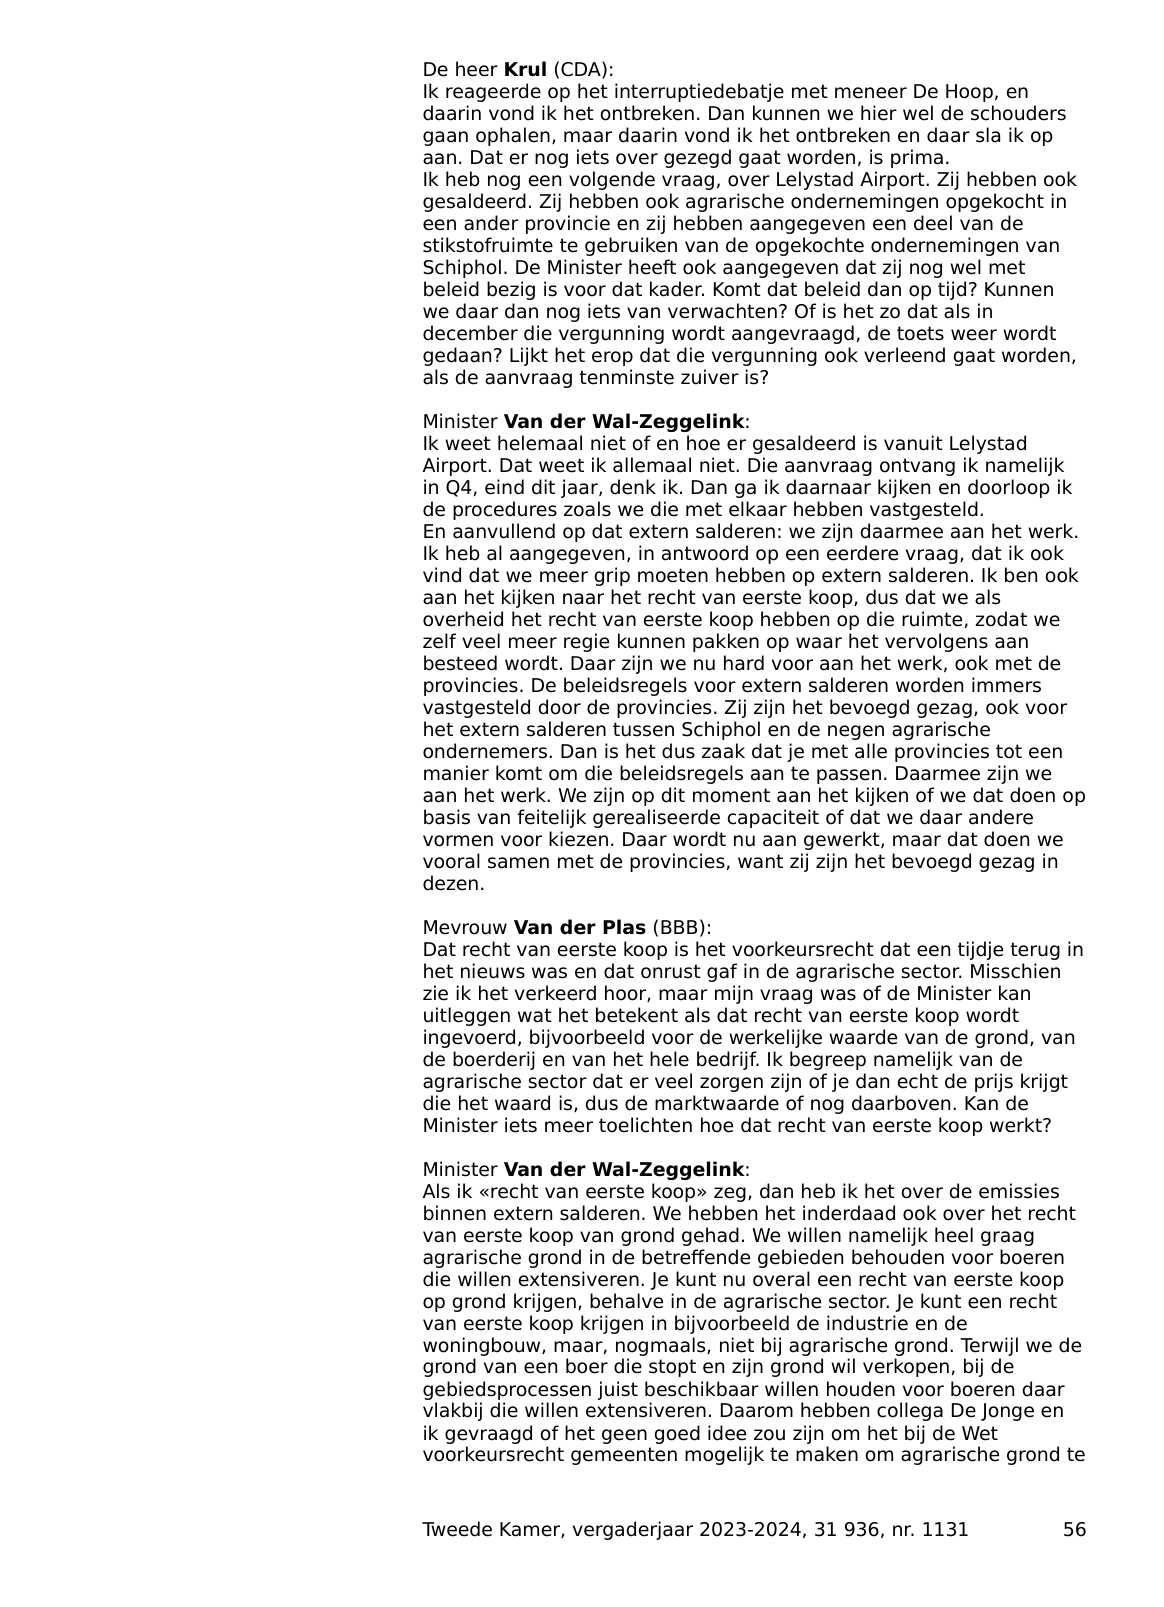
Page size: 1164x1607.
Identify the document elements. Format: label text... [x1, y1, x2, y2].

text En aanvullend op dat extern salderen: we zijn daarmee aan het werk. Ik heb al aangegeven, in antwoord op een eerdere vraag, dat ik ook vind dat we meer grip moeten hebben op extern salderen. Ik ben ook aan het kijken naar het recht van eerste koop, dus dat we als overheid het recht van eerste koop hebben op die ruimte, zodat we zelf veel meer regie kunnen pakken op waar het vervolgens aan besteed wordt. Daar zijn we nu hard voor aan het werk, ook met de provincies. De beleidsregels voor extern salderen worden immers vastgesteld door de provincies. Zij zijn het bevoegd gezag, ook voor het extern salderen tussen Schiphol en de negen agrarische ondernemers. Dan is het dus zaak dat je met alle provincies tot een manier komt om die beleidsregels aan te passen. Daarmee zijn we aan het werk. We zijn op dit moment aan het kijken of we dat doen op basis van feitelijk gerealiseerde capaciteit of dat we daar andere vormen voor kiezen. Daar wordt nu aan gewerkt, maar dat doen we vooral samen met de provincies, want zij zijn het bevoegd gezag in dezen. [422, 521, 1087, 894]
text Dat recht van eerste koop is het voorkeursrecht dat een tijdje terug in het nieuws was en dat onrust gaf in de agrarische sector. Misschien zie ik het verkeerd hoor, maar mijn vraag was of de Minister kan uitleggen wat het betekent als dat recht van eerste koop wordt ingevoerd, bijvoorbeeld voor de werkelijke waarde van de grond, van de boerderij en van het hele bedrijf. Ik begreep namelijk van de agrarische sector dat er veel zorgen zijn of je dan echt de prijs krijgt die het waard is, dus de marktwaarde of nog daarboven. Kan de Minister iets meer toelichten hoe dat recht van eerste koop werkt? [422, 939, 1087, 1136]
text Als ik «recht van eerste koop» zeg, dan heb ik het over de emissies binnen extern salderen. We hebben het inderdaad ook over het recht van eerste koop van grond gehad. We willen namelijk heel graag agrarische grond in de betreffende gebieden behouden voor boeren die willen extensiveren. Je kunt nu overal een recht van eerste koop op grond krijgen, behalve in de agrarische sector. Je kunt een recht van eerste koop krijgen in bijvoorbeeld de industrie en de woningbouw, maar, nogmaals, niet bij agrarische grond. Terwijl we de grond van een boer die stopt en zijn grond wil verkopen, bij de gebiedsprocessen juist beschikbaar willen houden voor boeren daar vlakbij die willen extensiveren. Daarom hebben collega De Jonge en ik gevraagd of het geen goed idee zou zijn om het bij de Wet voorkeursrecht gemeenten mogelijk te maken om agrarische grond te [422, 1181, 1087, 1466]
text Ik reageerde op het interruptiedebatje met meneer De Hoop, en daarin vond ik het ontbreken. Dan kunnen we hier wel de schouders gaan ophalen, maar daarin vond ik het ontbreken en daar sla ik op aan. Dat er nog iets over gezegd gaat worden, is prima. [422, 81, 1087, 169]
text De heer Krul (CDA): [422, 59, 1087, 81]
text Minister Van der Wal-Zeggelink: [422, 1159, 1087, 1181]
text Mevrouw Van der Plas (BBB): [422, 917, 1087, 939]
text Minister Van der Wal-Zeggelink: [422, 411, 1087, 433]
text Ik weet helemaal niet of en hoe er gesaldeerd is vanuit Lelystad Airport. Dat weet ik allemaal niet. Die aanvraag ontvang ik namelijk in Q4, eind dit jaar, denk ik. Dan ga ik daarnaar kijken en doorloop ik de procedures zoals we die met elkaar hebben vastgesteld. [422, 433, 1087, 521]
text Ik heb nog een volgende vraag, over Lelystad Airport. Zij hebben ook gesaldeerd. Zij hebben ook agrarische ondernemingen opgekocht in een ander provincie en zij hebben aangegeven een deel van de stikstofruimte te gebruiken van de opgekochte ondernemingen van Schiphol. De Minister heeft ook aangegeven dat zij nog wel met beleid bezig is voor dat kader. Komt dat beleid dan op tijd? Kunnen we daar dan nog iets van verwachten? Of is het zo dat als in december die vergunning wordt aangevraagd, de toets weer wordt gedaan? Lijkt het erop dat die vergunning ook verleend gaat worden, als de aanvraag tenminste zuiver is? [422, 169, 1087, 389]
